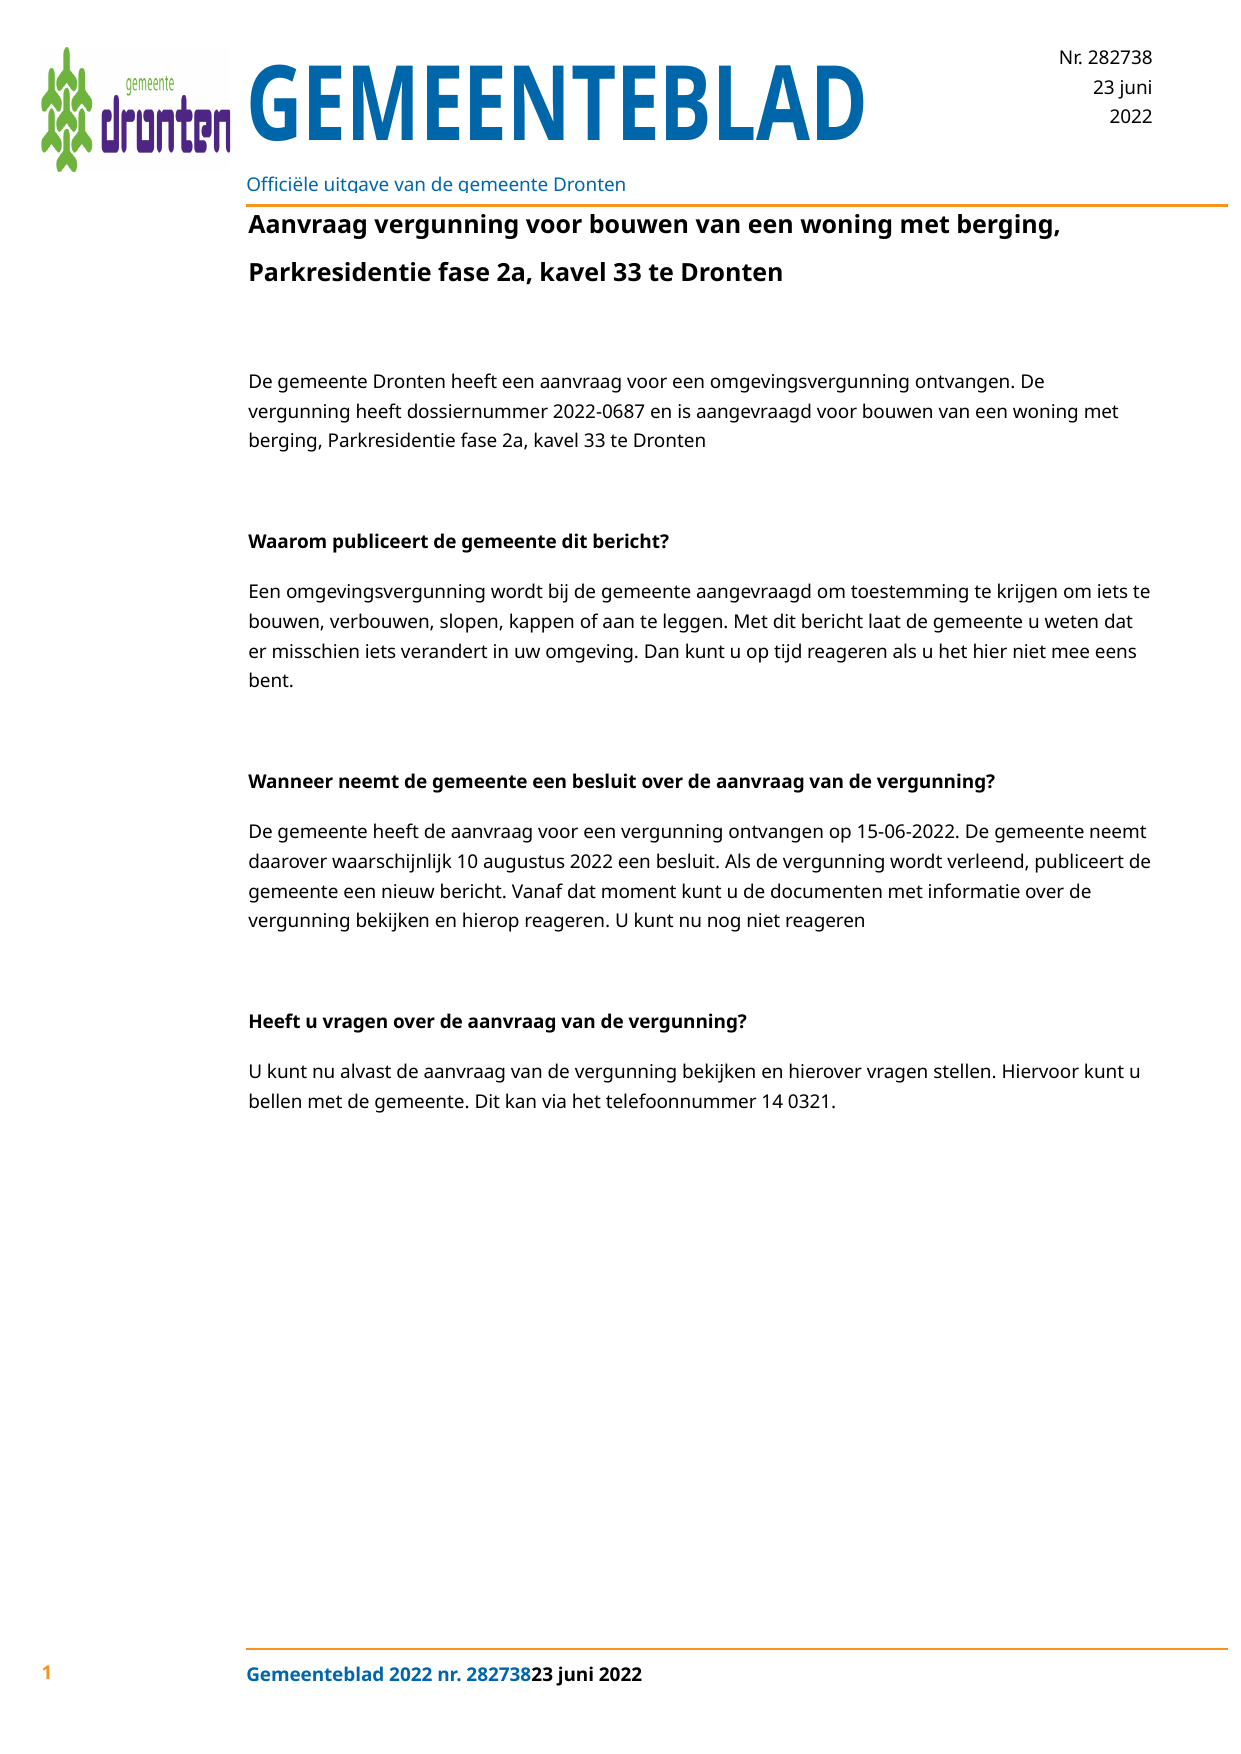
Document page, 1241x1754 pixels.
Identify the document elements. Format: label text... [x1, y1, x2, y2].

text Een omgevingsvergunning wordt bij de gemeente aangevraagd om toestemming te krijgen om iets te bouwen, verbouwen, slopen, kappen of aan te leggen. Met dit bericht laat de gemeente u weten dat er misschien iets verandert in uw omgeving. Dan kunt u op tijd reageren als u het hier niet mee eens bent. [248, 579, 1152, 693]
text De gemeente Dronten heeft een aanvraag voor een omgevingsvergunning ontvangen. De vergunning heeft dossiernummer 2022-0687 en is aangevraagd voor bouwen van een woning met berging, Parkresidentie fase 2a, kavel 33 te Dronten [248, 368, 1152, 453]
text De gemeente heeft de aanvraag voor een vergunning ontvangen op 15-06-2022. De gemeente neemt daarover waarschijnlijk 10 augustus 2022 een besluit. Als de vergunning wordt verleend, publiceert de gemeente een nieuw bericht. Vanaf dat moment kunt u de documenten met informatie over de vergunning bekijken en hierop reageren. U kunt nu nog niet reageren [248, 819, 1152, 933]
text Aanvraag vergunning voor bouwen van een woning met berging, Parkresidentie fase 2a, kavel 33 te Dronten [248, 207, 1152, 288]
picture [41, 47, 231, 172]
text Heeft u vragen over de aanvraag van de vergunning? [248, 1008, 1152, 1034]
text U kunt nu alvast de aanvraag van de vergunning bekijken en hierover vragen stellen. Hiervoor kunt u bellen met de gemeente. Dit kan via het telefoonnummer 14 0321. [248, 1059, 1152, 1114]
text Waarom publiceert de gemeente dit bericht? [248, 528, 1152, 554]
text Wanneer neemt de gemeente een besluit over de aanvraag van de vergunning? [248, 768, 1152, 794]
